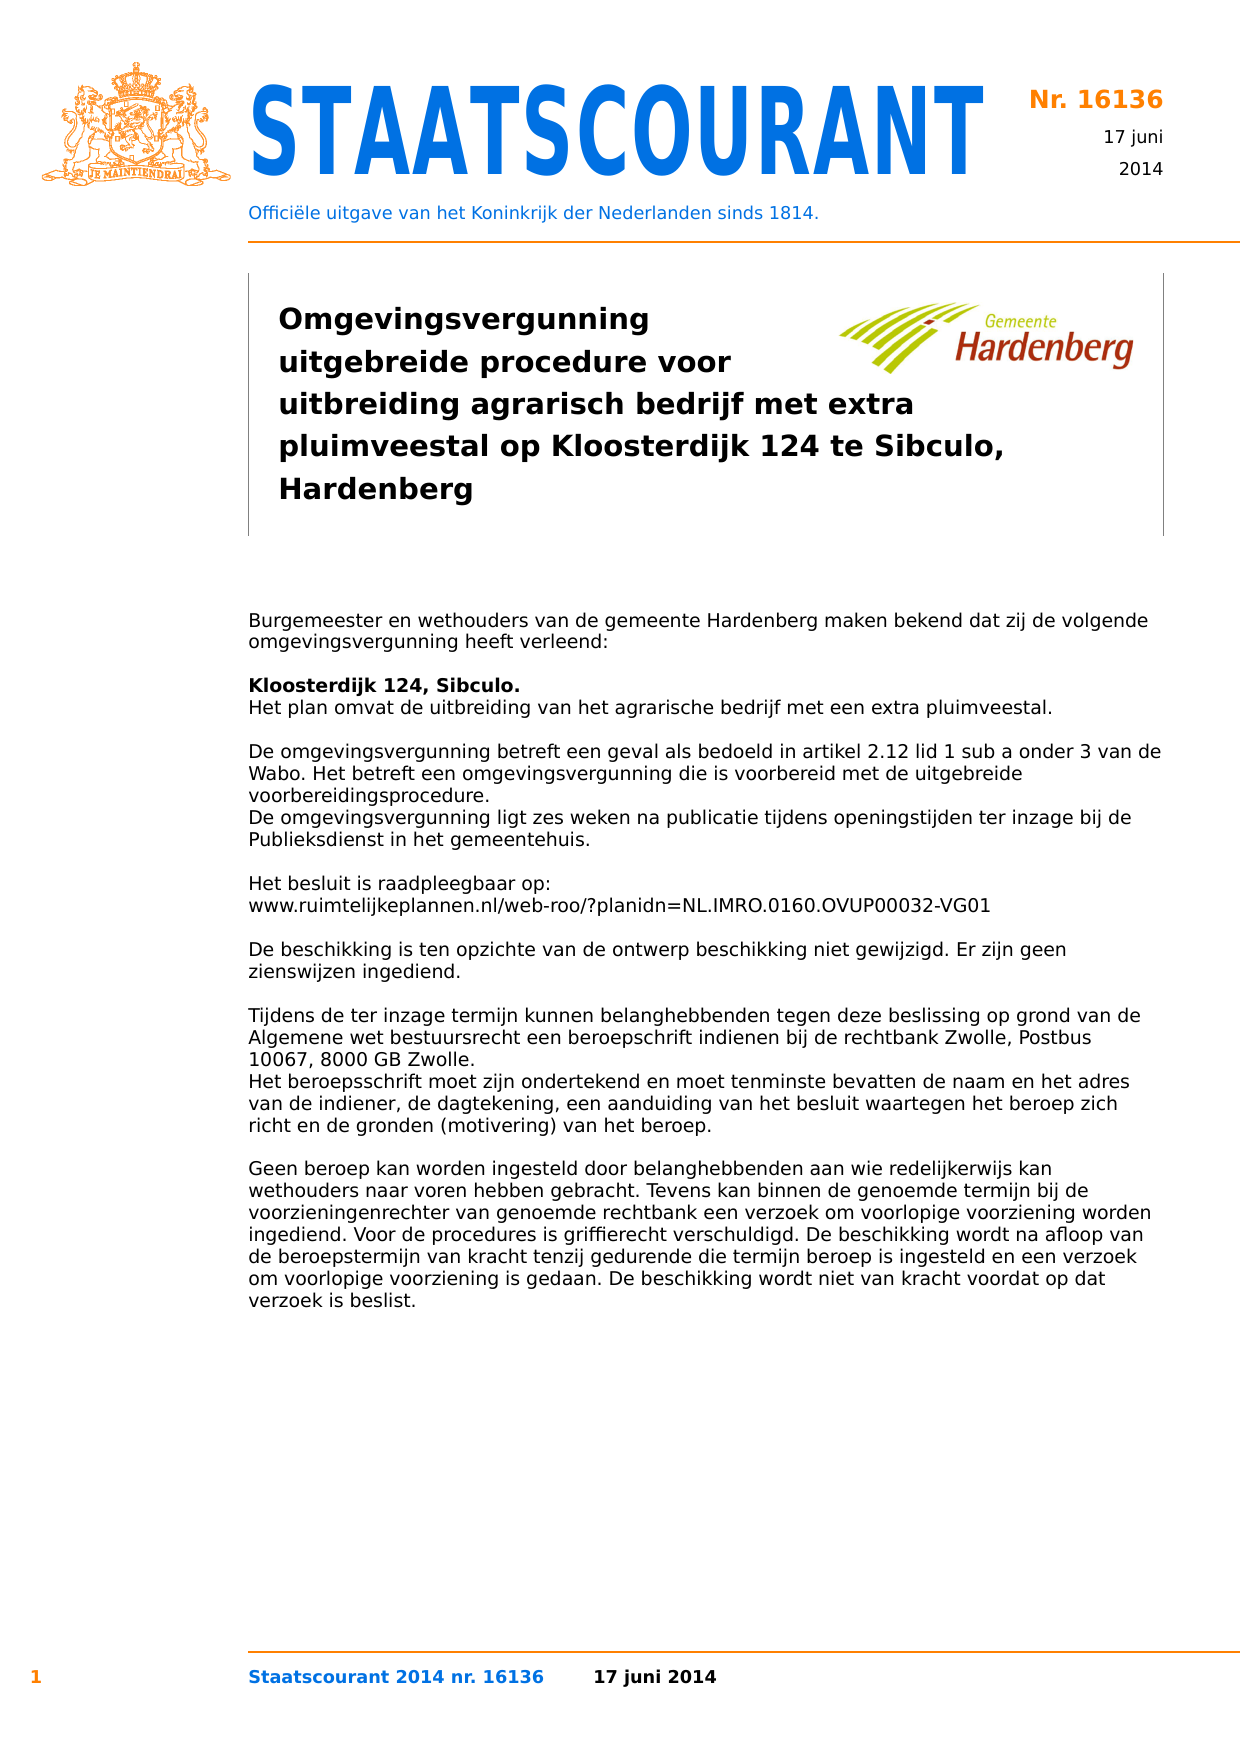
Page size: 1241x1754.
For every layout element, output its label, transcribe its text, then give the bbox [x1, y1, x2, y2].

text www.ruimtelijkeplannen.nl/web-roo/?planidn=NL.IMRO.0160.OVUP00032-VG01 [248, 895, 1163, 917]
text Het beroepsschrift moet zijn ondertekend en moet tenminste bevatten de naam en het adres van de indiener, de dagtekening, een aanduiding van het besluit waartegen het beroep zich richt en de gronden (motivering) van het beroep. [248, 1071, 1163, 1136]
text Geen beroep kan worden ingesteld door belanghebbenden aan wie redelijkerwijs kan wethouders naar voren hebben gebracht. Tevens kan binnen de genoemde termijn bij de voorzieningenrechter van genoemde rechtbank een verzoek om voorlopige voorziening worden ingediend. Voor de procedures is griffierecht verschuldigd. De beschikking wordt na afloop van de beroepstermijn van kracht tenzij gedurende die termijn beroep is ingesteld en een verzoek om voorlopige voorziening is gedaan. De beschikking wordt niet van kracht voordat op dat verzoek is beslist. [248, 1158, 1163, 1312]
text De omgevingsvergunning betreft een geval als bedoeld in artikel 2.12 lid 1 sub a onder 3 van de Wabo. Het betreft een omgevingsvergunning die is voorbereid met de uitgebreide voorbereidingsprocedure. [248, 741, 1163, 807]
subtitle Omgevingsvergunning uitgebreide procedure voor uitbreiding agrarisch bedrijf met extra pluimveestal op Kloosterdijk 124 te Sibculo, Hardenberg [249, 273, 1163, 536]
picture [41, 62, 231, 186]
table_header STAATSCOURANT [248, 62, 998, 203]
table_header Nr. 16136 [998, 62, 1240, 121]
text De beschikking is ten opzichte van de ontwerp beschikking niet gewijzigd. Er zijn geen zienswijzen ingediend. [248, 939, 1163, 983]
text Tijdens de ter inzage termijn kunnen belanghebbenden tegen deze beslissing op grond van de Algemene wet bestuursrecht een beroepschrift indienen bij de rechtbank Zwolle, Postbus 10067, 8000 GB Zwolle. [248, 1004, 1163, 1071]
table_cell 17 juni [998, 121, 1240, 153]
text Het plan omvat de uitbreiding van het agrarische bedrijf met een extra pluimveestal. [248, 697, 1163, 719]
text Kloosterdijk 124, Sibculo. [248, 675, 1163, 697]
picture [838, 302, 1134, 374]
table_header [25, 62, 248, 241]
text Burgemeester en wethouders van de gemeente Hardenberg maken bekend dat zij de volgende omgevingsvergunning heeft verleend: [248, 609, 1163, 653]
table_cell Officiële uitgave van het Koninkrijk der Nederlanden sinds 1814. [248, 203, 1240, 241]
table_cell 2014 [998, 153, 1240, 203]
text Het besluit is raadpleegbaar op: [248, 873, 1163, 895]
text De omgevingsvergunning ligt zes weken na publicatie tijdens openingstijden ter inzage bij de Publieksdienst in het gemeentehuis. [248, 807, 1163, 851]
